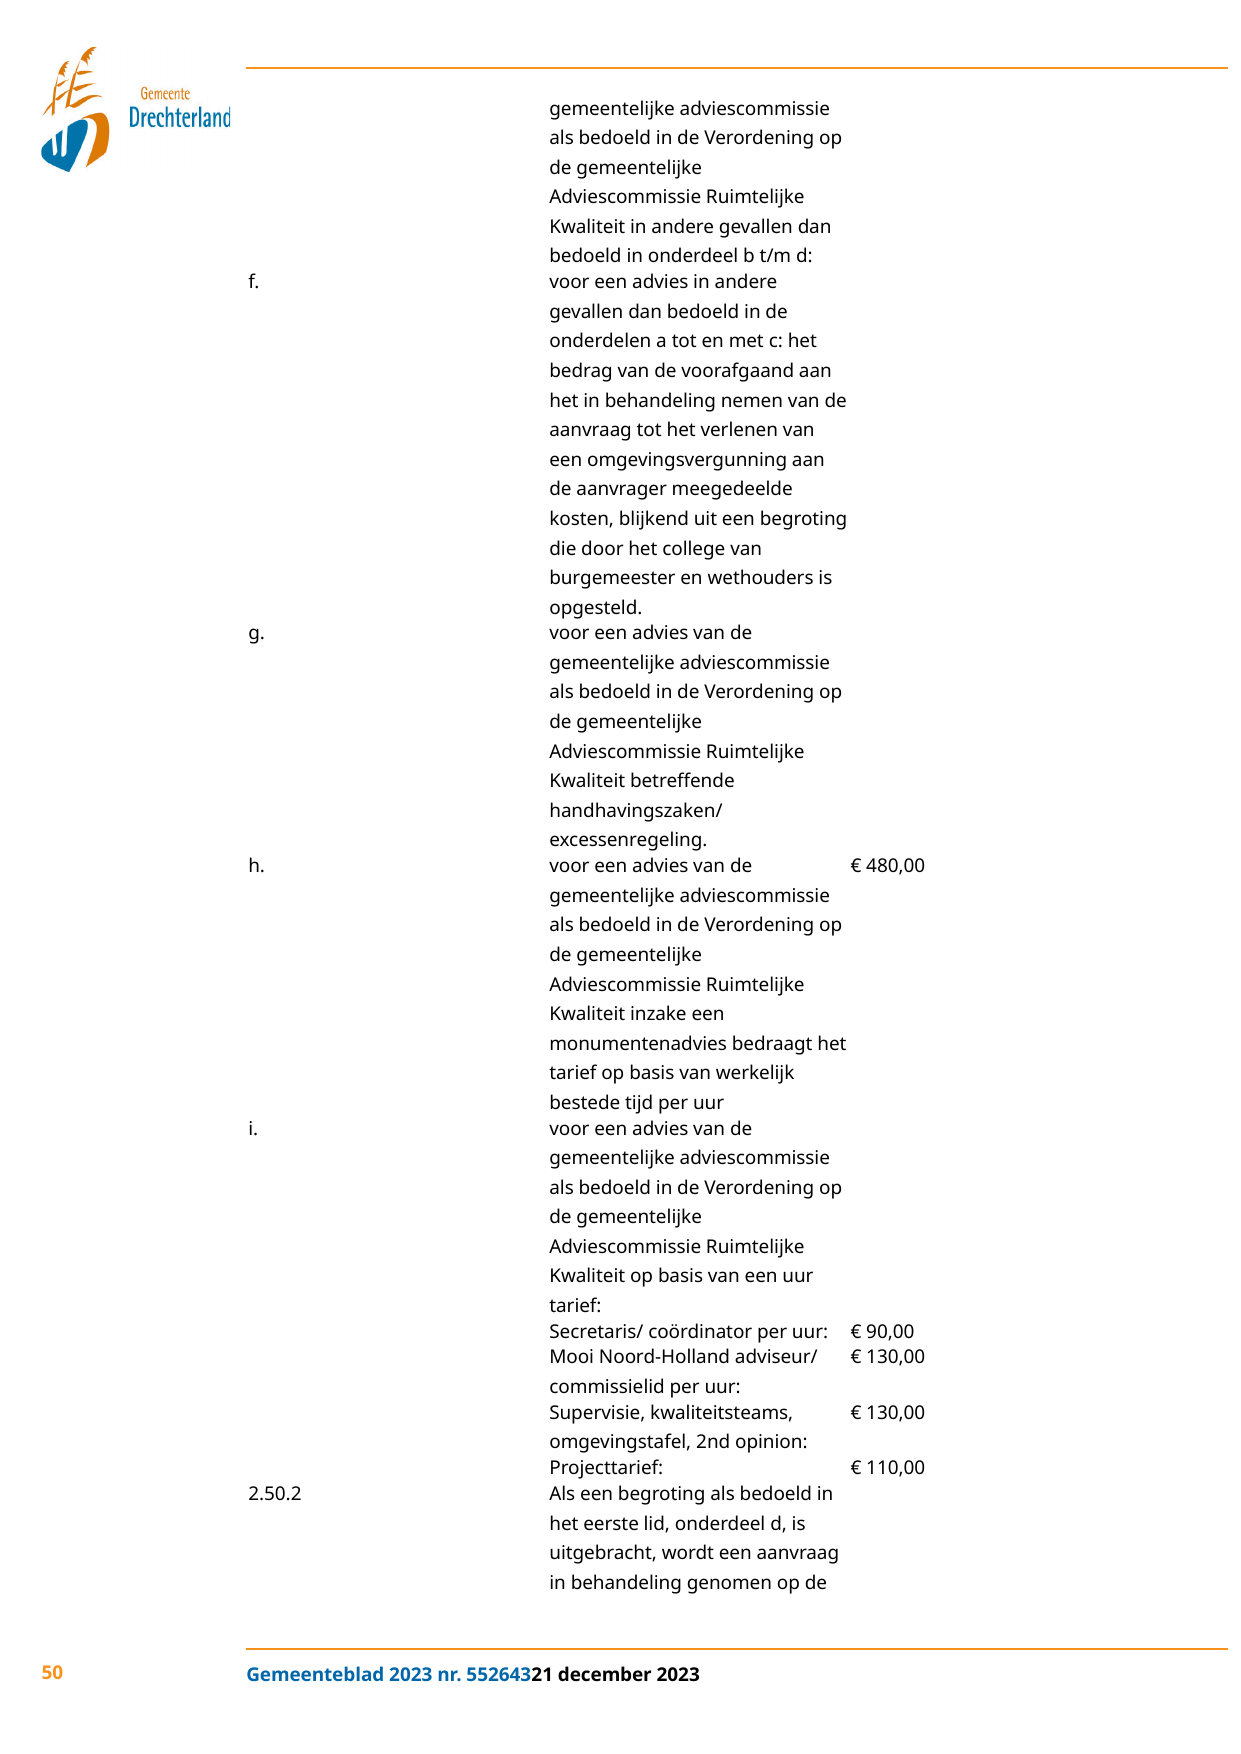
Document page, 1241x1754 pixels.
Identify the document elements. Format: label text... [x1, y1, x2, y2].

table_cell [850, 269, 1152, 619]
table_cell Als een begroting als bedoeld in het eerste lid, onderdeel d, is uitgebracht, wordt een aanvraag in behandeling genomen op de [549, 1480, 850, 1594]
table_cell € 130,00 [850, 1344, 1152, 1399]
table_cell gemeentelijke adviescommissie als bedoeld in de Verordening op de gemeentelijke Adviescommissie Ruimtelijke Kwaliteit in andere gevallen dan bedoeld in onderdeel b t/m d: [549, 95, 850, 268]
table_cell g. [248, 620, 549, 852]
table_cell Projecttarief: [549, 1454, 850, 1480]
table_cell 2.50.2 [248, 1480, 549, 1594]
table_cell Supervisie, kwaliteitsteams, omgevingstafel, 2nd opinion: [549, 1399, 850, 1454]
table_cell f. [248, 269, 549, 619]
table_cell voor een advies van de gemeentelijke adviescommissie als bedoeld in de Verordening op de gemeentelijke Adviescommissie Ruimtelijke Kwaliteit op basis van een uur tarief: [549, 1115, 850, 1318]
picture [226, 115, 231, 124]
table_cell [850, 1480, 1152, 1594]
table_cell [850, 620, 1152, 852]
table_cell [248, 95, 549, 268]
table_cell € 110,00 [850, 1454, 1152, 1480]
table_cell [850, 1115, 1152, 1318]
table_cell € 480,00 [850, 853, 1152, 1115]
picture [41, 158, 64, 172]
table_cell € 130,00 [850, 1399, 1152, 1454]
table_cell € 90,00 [850, 1318, 1152, 1344]
picture [41, 47, 231, 172]
table_cell Mooi Noord-Holland adviseur/ commissielid per uur: [549, 1344, 850, 1399]
table_cell voor een advies van de gemeentelijke adviescommissie als bedoeld in de Verordening op de gemeentelijke Adviescommissie Ruimtelijke Kwaliteit betreffende handhavingszaken/ excessenregeling. [549, 620, 850, 852]
table_cell i. [248, 1115, 549, 1480]
table_cell [850, 95, 1152, 268]
table_cell h. [248, 853, 549, 1115]
table_cell voor een advies van de gemeentelijke adviescommissie als bedoeld in de Verordening op de gemeentelijke Adviescommissie Ruimtelijke Kwaliteit inzake een monumentenadvies bedraagt het tarief op basis van werkelijk bestede tijd per uur [549, 853, 850, 1115]
table_cell Secretaris/ coördinator per uur: [549, 1318, 850, 1344]
table_cell voor een advies in andere gevallen dan bedoeld in de onderdelen a tot en met c: het bedrag van de voorafgaand aan het in behandeling nemen van de aanvraag tot het verlenen van een omgevingsvergunning aan de aanvrager meegedeelde kosten, blijkend uit een begroting die door het college van burgemeester en wethouders is opgesteld. [549, 269, 850, 619]
